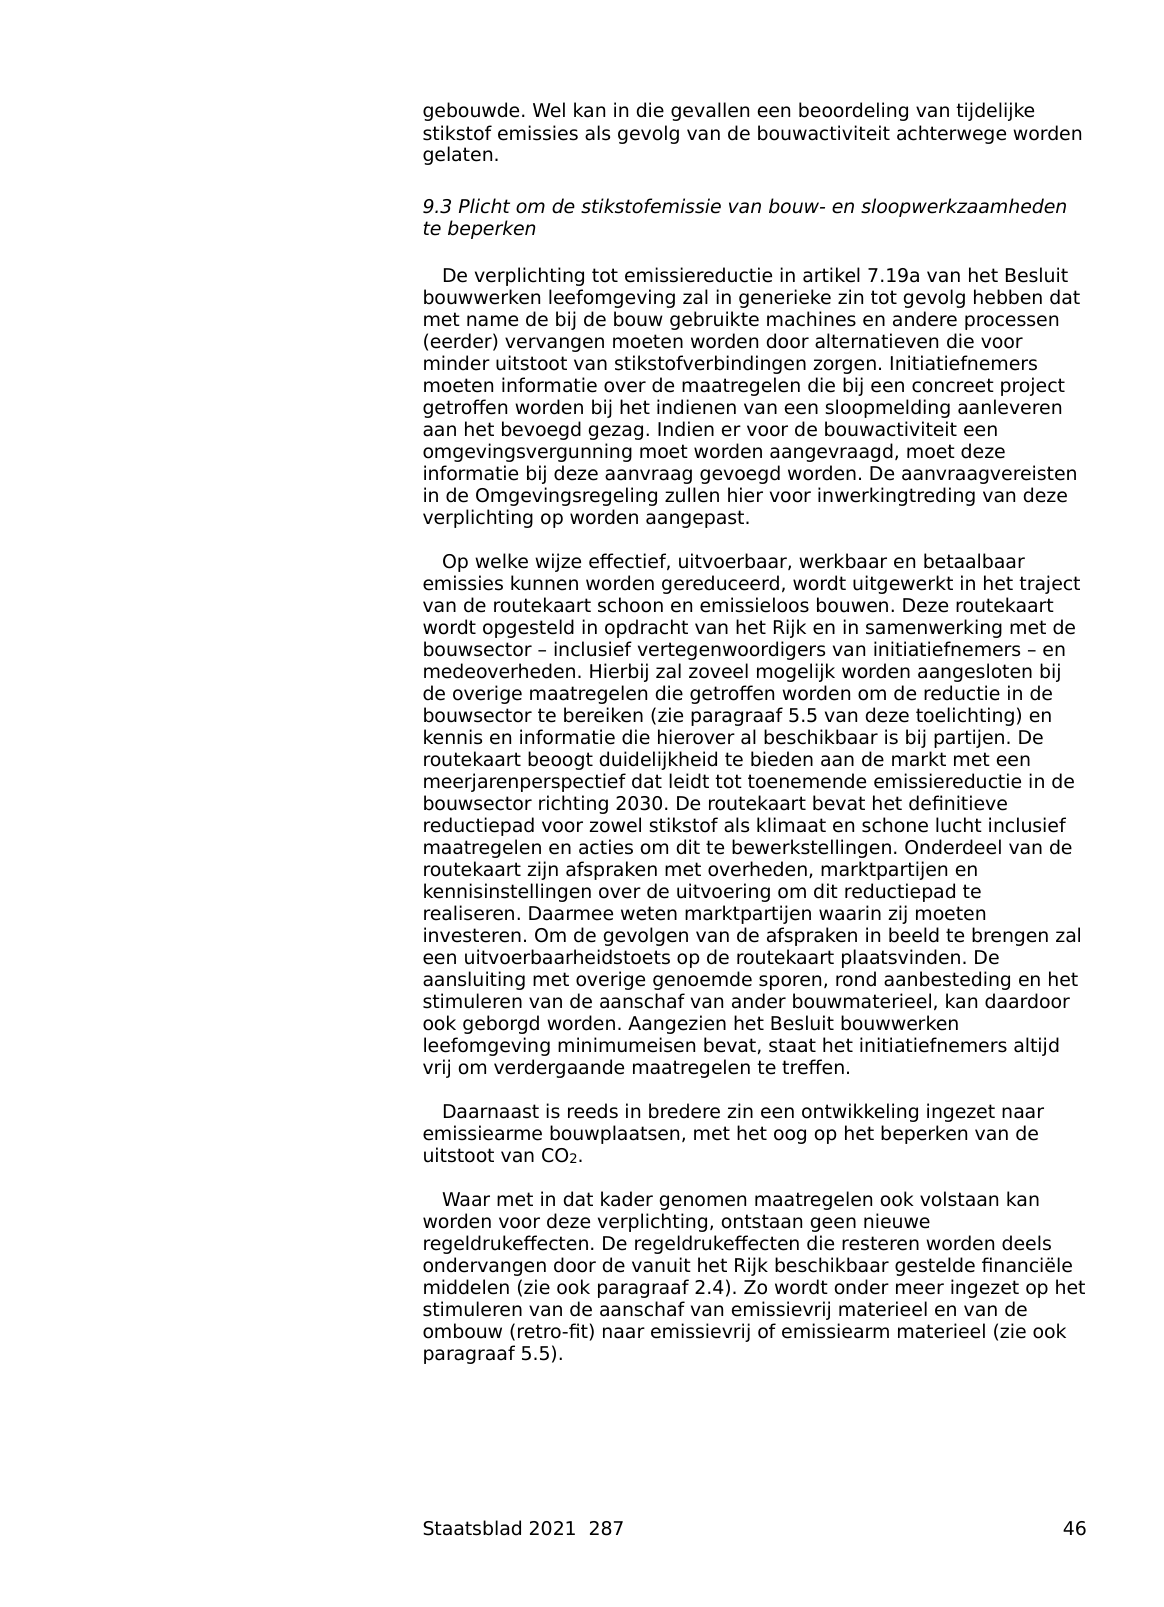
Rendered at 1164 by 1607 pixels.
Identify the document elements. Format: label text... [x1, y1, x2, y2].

text De verplichting tot emissiereductie in artikel 7.19a van het Besluit bouwwerken leefomgeving zal in generieke zin tot gevolg hebben dat met name de bij de bouw gebruikte machines en andere processen (eerder) vervangen moeten worden door alternatieven die voor minder uitstoot van stikstofverbindingen zorgen. Initiatiefnemers moeten informatie over de maatregelen die bij een concreet project getroffen worden bij het indienen van een sloopmelding aanleveren aan het bevoegd gezag. Indien er voor de bouwactiviteit een omgevingsvergunning moet worden aangevraagd, moet deze informatie bij deze aanvraag gevoegd worden. De aanvraagvereisten in de Omgevingsregeling zullen hier voor inwerkingtreding van deze verplichting op worden aangepast. [422, 265, 1087, 529]
text Op welke wijze effectief, uitvoerbaar, werkbaar en betaalbaar emissies kunnen worden gereduceerd, wordt uitgewerkt in het traject van de routekaart schoon en emissieloos bouwen. Deze routekaart wordt opgesteld in opdracht van het Rijk en in samenwerking met de bouwsector – inclusief vertegenwoordigers van initiatiefnemers – en medeoverheden. Hierbij zal zoveel mogelijk worden aangesloten bij de overige maatregelen die getroffen worden om de reductie in de bouwsector te bereiken (zie paragraaf 5.5 van deze toelichting) en kennis en informatie die hierover al beschikbaar is bij partijen. De routekaart beoogt duidelijkheid te bieden aan de markt met een meerjarenperspectief dat leidt tot toenemende emissiereductie in de bouwsector richting 2030. De routekaart bevat het definitieve reductiepad voor zowel stikstof als klimaat en schone lucht inclusief maatregelen en acties om dit te bewerkstellingen. Onderdeel van de routekaart zijn afspraken met overheden, marktpartijen en kennisinstellingen over de uitvoering om dit reductiepad te realiseren. Daarmee weten marktpartijen waarin zij moeten investeren. Om de gevolgen van de afspraken in beeld te brengen zal een uitvoerbaarheidstoets op de routekaart plaatsvinden. De aansluiting met overige genoemde sporen, rond aanbesteding en het stimuleren van de aanschaf van ander bouwmaterieel, kan daardoor ook geborgd worden. Aangezien het Besluit bouwwerken leefomgeving minimumeisen bevat, staat het initiatiefnemers altijd vrij om verdergaande maatregelen te treffen. [422, 551, 1087, 1079]
text gebouwde. Wel kan in die gevallen een beoordeling van tijdelijke stikstof emissies als gevolg van de bouwactiviteit achterwege worden gelaten. [422, 100, 1087, 166]
text Waar met in dat kader genomen maatregelen ook volstaan kan worden voor deze verplichting, ontstaan geen nieuwe regeldrukeffecten. De regeldrukeffecten die resteren worden deels ondervangen door de vanuit het Rijk beschikbaar gestelde financiële middelen (zie ook paragraaf 2.4). Zo wordt onder meer ingezet op het stimuleren van de aanschaf van emissievrij materieel en van de ombouw (retro-fit) naar emissievrij of emissiearm materieel (zie ook paragraaf 5.5). [422, 1189, 1087, 1365]
text Daarnaast is reeds in bredere zin een ontwikkeling ingezet naar emissiearme bouwplaatsen, met het oog op het beperken van de uitstoot van CO2. [422, 1101, 1087, 1167]
subtitle 9.3 Plicht om de stikstofemissie van bouw- en sloopwerkzaamheden te beperken [422, 196, 1087, 240]
